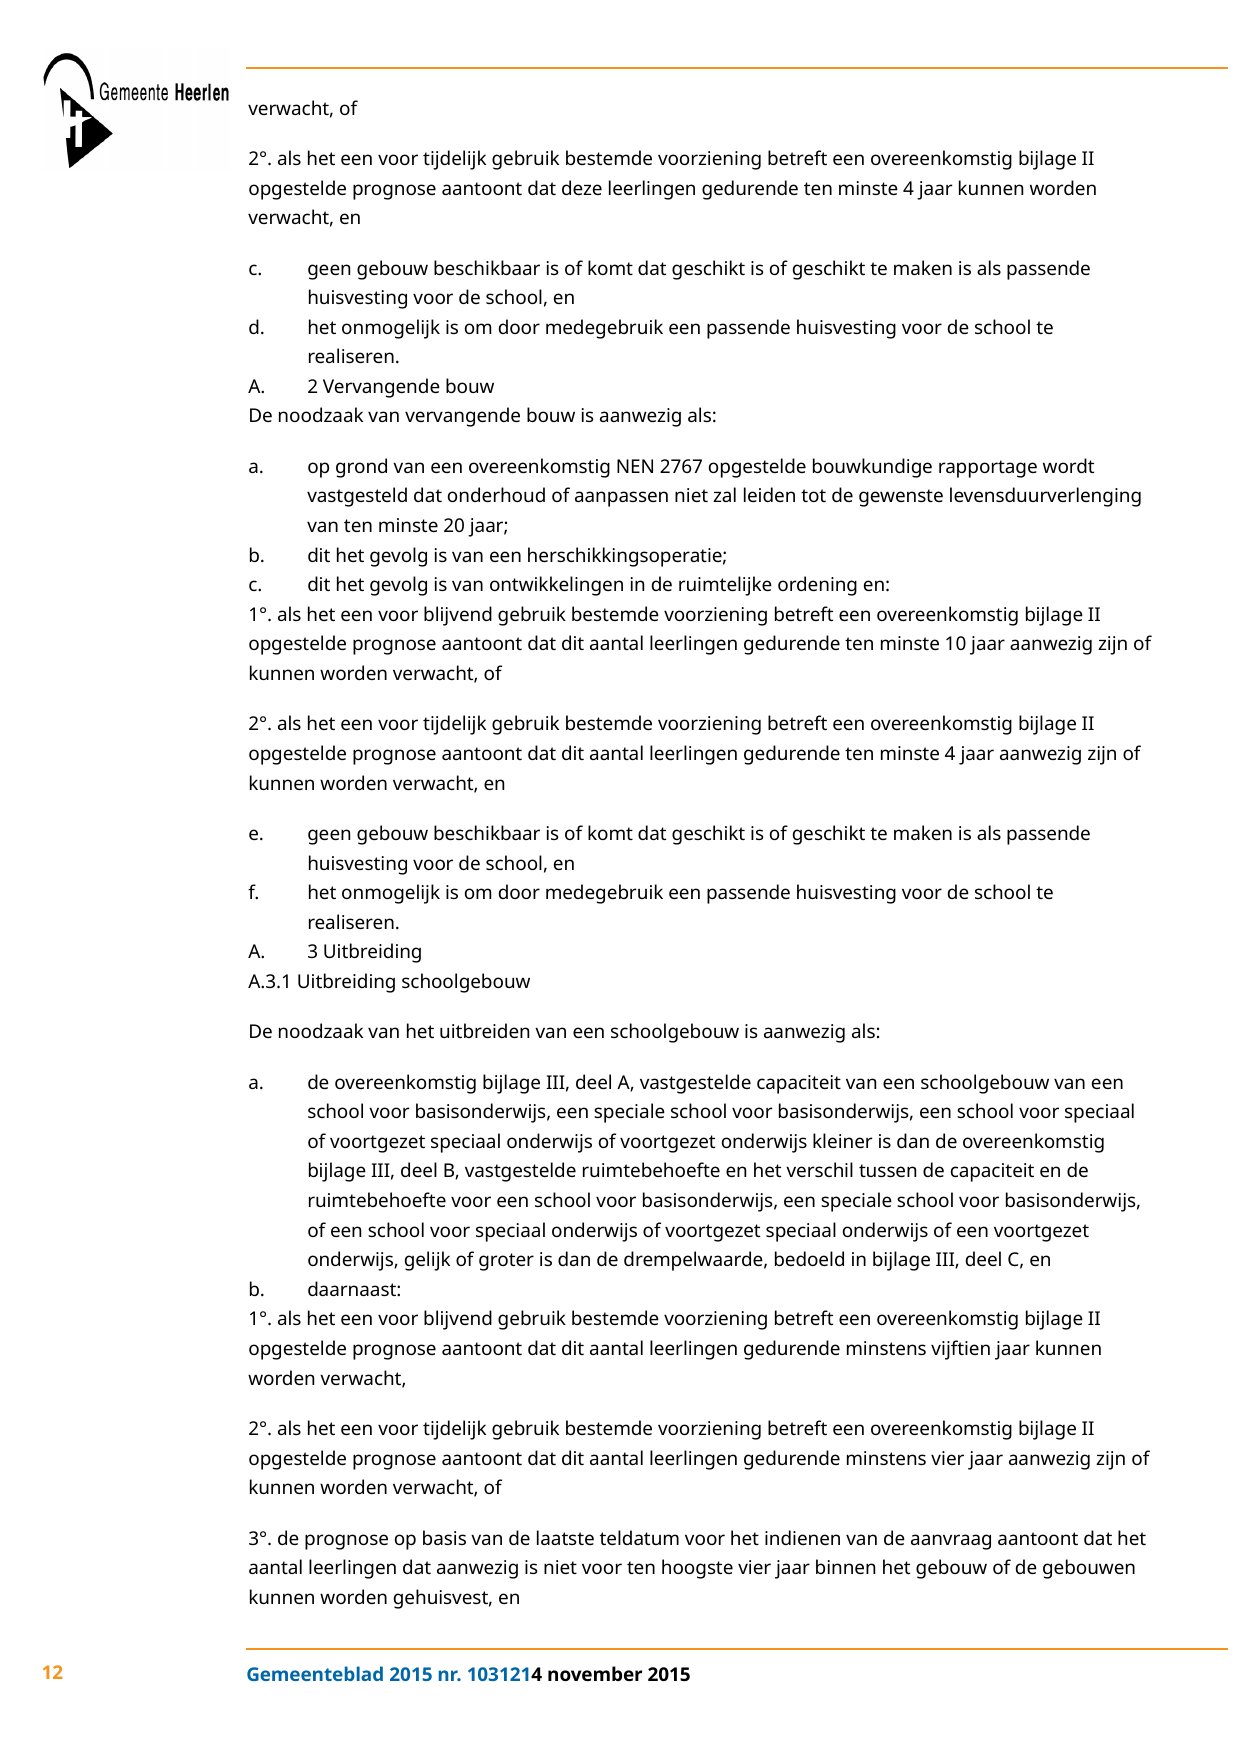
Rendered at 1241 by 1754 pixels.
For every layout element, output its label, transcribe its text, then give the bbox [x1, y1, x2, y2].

list het onmogelijk is om door medegebruik een passende huisvesting voor de school te realiseren. [248, 879, 1152, 935]
text 3°. de prognose op basis van de laatste teldatum voor het indienen van de aanvraag aantoont dat het aantal leerlingen dat aanwezig is niet voor ten hoogste vier jaar binnen het gebouw of de gebouwen kunnen worden gehuisvest, en [248, 1525, 1152, 1610]
picture [41, 47, 231, 172]
list 3 Uitbreiding [248, 938, 1152, 964]
text De noodzaak van vervangende bouw is aanwezig als: [248, 403, 1152, 428]
list dit het gevolg is van een herschikkingsoperatie; [248, 542, 1152, 568]
list op grond van een overeenkomstig NEN 2767 opgestelde bouwkundige rapportage wordt vastgesteld dat onderhoud of aanpassen niet zal leiden tot de gewenste levensduurverlenging van ten minste 20 jaar; [248, 453, 1152, 538]
list daarnaast: [248, 1276, 1152, 1302]
text 1°. als het een voor blijvend gebruik bestemde voorziening betreft een overeenkomstig bijlage II opgestelde prognose aantoont dat dit aantal leerlingen gedurende ten minste 10 jaar aanwezig zijn of kunnen worden verwacht, of [248, 601, 1152, 686]
text 2°. als het een voor tijdelijk gebruik bestemde voorziening betreft een overeenkomstig bijlage II opgestelde prognose aantoont dat dit aantal leerlingen gedurende ten minste 4 jaar aanwezig zijn of kunnen worden verwacht, en [248, 711, 1152, 796]
list 2 Vervangende bouw [248, 373, 1152, 399]
list de overeenkomstig bijlage III, deel A, vastgestelde capaciteit van een schoolgebouw van een school voor basisonderwijs, een speciale school voor basisonderwijs, een school voor speciaal of voortgezet speciaal onderwijs of voortgezet onderwijs kleiner is dan de overeenkomstig bijlage III, deel B, vastgestelde ruimtebehoefte en het verschil tussen de capaciteit en de ruimtebehoefte voor een school voor basisonderwijs, een speciale school voor basisonderwijs, of een school voor speciaal onderwijs of voortgezet speciaal onderwijs of een voortgezet onderwijs, gelijk of groter is dan de drempelwaarde, bedoeld in bijlage III, deel C, en [248, 1069, 1152, 1272]
text 2°. als het een voor tijdelijk gebruik bestemde voorziening betreft een overeenkomstig bijlage II opgestelde prognose aantoont dat dit aantal leerlingen gedurende minstens vier jaar aanwezig zijn of kunnen worden verwacht, of [248, 1415, 1152, 1500]
list geen gebouw beschikbaar is of komt dat geschikt is of geschikt te maken is als passende huisvesting voor de school, en [248, 255, 1152, 310]
text verwacht, of [248, 95, 1152, 121]
list geen gebouw beschikbaar is of komt dat geschikt is of geschikt te maken is als passende huisvesting voor de school, en [248, 820, 1152, 876]
text 1°. als het een voor blijvend gebruik bestemde voorziening betreft een overeenkomstig bijlage II opgestelde prognose aantoont dat dit aantal leerlingen gedurende minstens vijftien jaar kunnen worden verwacht, [248, 1306, 1152, 1391]
list dit het gevolg is van ontwikkelingen in de ruimtelijke ordening en: [248, 571, 1152, 597]
text 2°. als het een voor tijdelijk gebruik bestemde voorziening betreft een overeenkomstig bijlage II opgestelde prognose aantoont dat deze leerlingen gedurende ten minste 4 jaar kunnen worden verwacht, en [248, 145, 1152, 230]
list het onmogelijk is om door medegebruik een passende huisvesting voor de school te realiseren. [248, 314, 1152, 369]
text De noodzaak van het uitbreiden van een schoolgebouw is aanwezig als: [248, 1018, 1152, 1044]
text A.3.1 Uitbreiding schoolgebouw [248, 968, 1152, 994]
